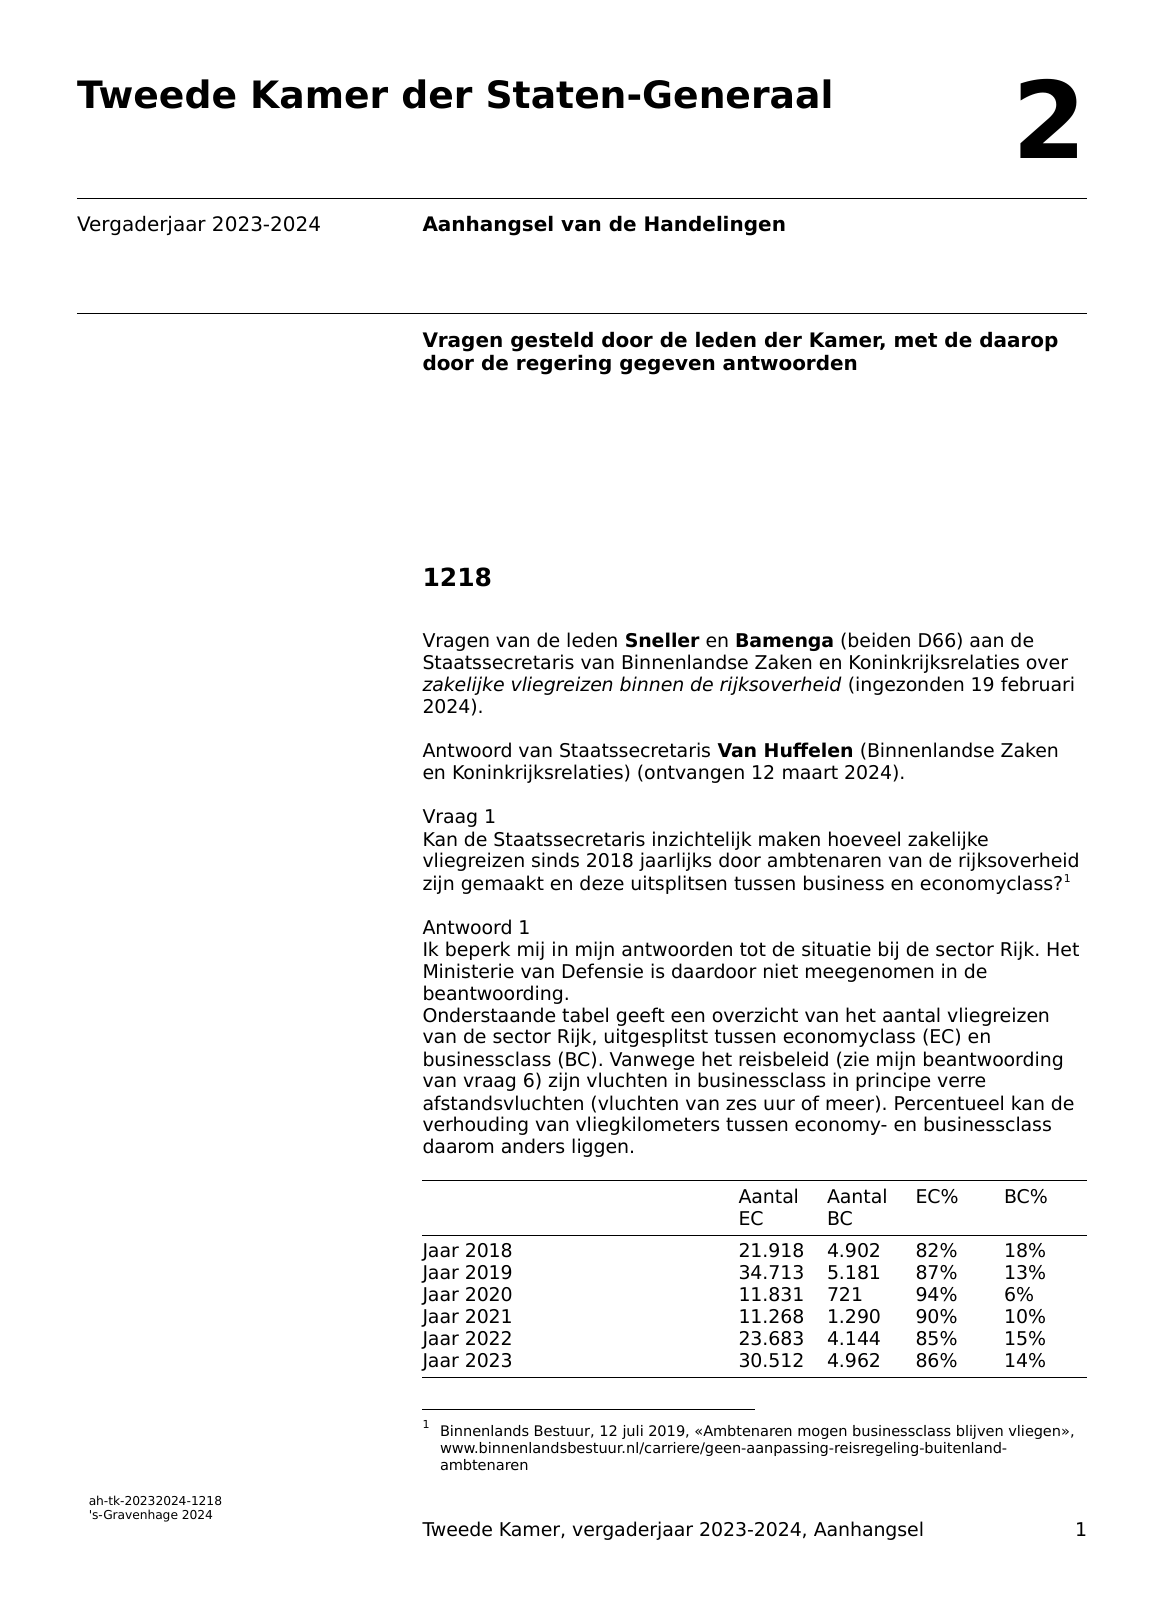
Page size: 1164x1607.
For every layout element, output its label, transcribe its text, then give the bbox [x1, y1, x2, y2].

table_header Aantal EC [732, 1181, 821, 1234]
table_cell 87% [910, 1262, 998, 1284]
text Vragen van de leden Sneller en Bamenga (beiden D66) aan de Staatssecretaris van Binnenlandse Zaken en Koninkrijksrelaties over zakelijke vliegreizen binnen de rijksoverheid (ingezonden 19 februari 2024). [422, 630, 1087, 718]
table_cell 13% [998, 1262, 1087, 1284]
table_cell 85% [910, 1328, 998, 1350]
table_header 2 [886, 59, 1087, 198]
table_cell Jaar 2023 [422, 1350, 732, 1377]
table_cell 10% [998, 1306, 1087, 1328]
table_cell 4.902 [821, 1236, 909, 1262]
table_header Aantal BC [821, 1181, 909, 1234]
table_cell Jaar 2020 [422, 1284, 732, 1306]
table_cell 21.918 [732, 1236, 821, 1262]
text Antwoord van Staatssecretaris Van Huffelen (Binnenlandse Zaken en Koninkrijksrelaties) (ontvangen 12 maart 2024). [422, 740, 1087, 784]
table_cell 4.144 [821, 1328, 909, 1350]
table_cell 5.181 [821, 1262, 909, 1284]
table_header BC% [998, 1181, 1087, 1234]
table_header Tweede Kamer der Staten-Generaal [77, 59, 886, 198]
table_cell 86% [910, 1350, 998, 1377]
table_cell Aanhangsel van de Handelingen [422, 199, 1087, 313]
table_cell 90% [910, 1306, 998, 1328]
table_cell Jaar 2018 [422, 1236, 732, 1262]
table_cell 94% [910, 1284, 998, 1306]
text 1218 [422, 563, 1087, 592]
table_cell 14% [998, 1350, 1087, 1377]
table_cell Jaar 2019 [422, 1262, 732, 1284]
text 's-Gravenhage 2024 [88, 1508, 323, 1522]
table_cell 11.268 [732, 1306, 821, 1328]
table_cell [77, 314, 422, 375]
text Kan de Staatssecretaris inzichtelijk maken hoeveel zakelijke vliegreizen sinds 2018 jaarlijks door ambtenaren van de rijksoverheid zijn gemaakt en deze uitsplitsen tussen business en economyclass? [422, 828, 1087, 894]
table_cell 11.831 [732, 1284, 821, 1306]
text ah-tk-20232024-1218 [88, 1494, 323, 1508]
text Binnenlands Bestuur, 12 juli 2019, «Ambtenaren mogen businessclass blijven vliegen», www.binnenlandsbestuur.nl/carriere/geen-aanpassing-reisregeling-buitenland-ambtenaren [422, 1418, 1087, 1474]
table_cell Vergaderjaar 2023-2024 [77, 199, 422, 313]
table_cell 23.683 [732, 1328, 821, 1350]
table_cell 34.713 [732, 1262, 821, 1284]
table_cell 18% [998, 1236, 1087, 1262]
table_cell Jaar 2022 [422, 1328, 732, 1350]
text Onderstaande tabel geeft een overzicht van het aantal vliegreizen van de sector Rijk, uitgesplitst tussen economyclass (EC) en businessclass (BC). Vanwege het reisbeleid (zie mijn beantwoording van vraag 6) zijn vluchten in businessclass in principe verre afstandsvluchten (vluchten van zes uur of meer). Percentueel kan de verhouding van vliegkilometers tussen economy- en businessclass daarom anders liggen. [422, 1004, 1087, 1158]
table_cell Jaar 2021 [422, 1306, 732, 1328]
table_header [422, 1181, 732, 1234]
text Ik beperk mij in mijn antwoorden tot de situatie bij de sector Rijk. Het Ministerie van Defensie is daardoor niet meegenomen in de beantwoording. [422, 938, 1087, 1004]
table_cell 15% [998, 1328, 1087, 1350]
table_header EC% [910, 1181, 998, 1234]
table_cell 30.512 [732, 1350, 821, 1377]
table_cell 1.290 [821, 1306, 909, 1328]
table_cell Vragen gesteld door de leden der Kamer, met de daarop door de regering gegeven antwoorden [422, 314, 1087, 375]
text Vraag 1 [422, 806, 1087, 828]
table_cell 721 [821, 1284, 909, 1306]
table_cell 6% [998, 1284, 1087, 1306]
table_cell 4.962 [821, 1350, 909, 1377]
text Antwoord 1 [422, 917, 1087, 938]
table_cell 82% [910, 1236, 998, 1262]
